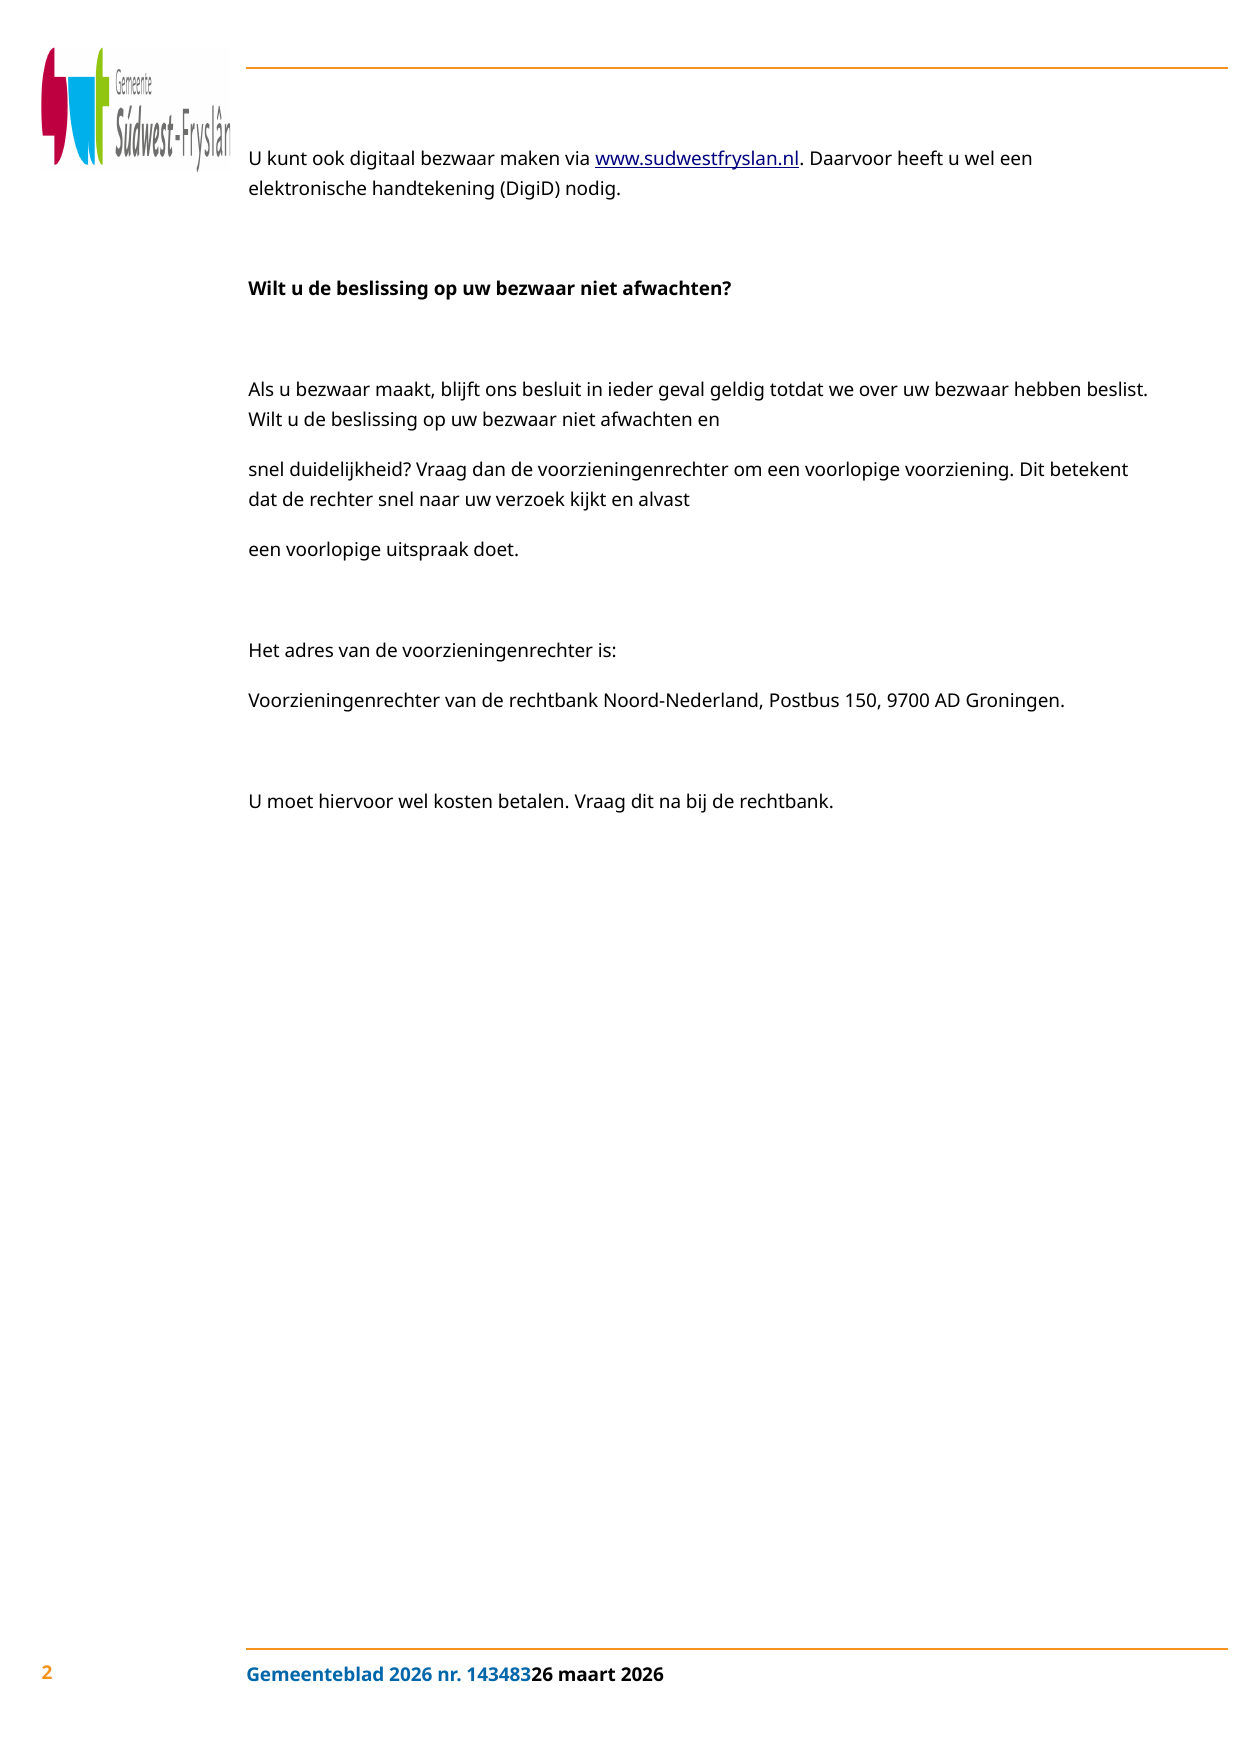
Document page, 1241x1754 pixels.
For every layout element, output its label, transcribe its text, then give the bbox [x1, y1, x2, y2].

text een voorlopige uitspraak doet. [248, 536, 1152, 562]
text U kunt ook digitaal bezwaar maken via www.sudwestfryslan.nl. Daarvoor heeft u wel een elektronische handtekening (DigiD) nodig. [248, 145, 1152, 201]
text Het adres van de voorzieningenrechter is: [248, 637, 1152, 663]
text U moet hiervoor wel kosten betalen. Vraag dit na bij de rechtbank. [248, 788, 1152, 814]
text Wilt u de beslissing op uw bezwaar niet afwachten? [248, 276, 1152, 301]
text Voorzieningenrechter van de rechtbank Noord-Nederland, Postbus 150, 9700 AD Groningen. [248, 688, 1152, 713]
text snel duidelijkheid? Vraag dan de voorzieningenrechter om een voorlopige voorziening. Dit betekent dat de rechter snel naar uw verzoek kijkt en alvast [248, 456, 1152, 512]
text Als u bezwaar maakt, blijft ons besluit in ieder geval geldig totdat we over uw bezwaar hebben beslist. Wilt u de beslissing op uw bezwaar niet afwachten en [248, 376, 1152, 432]
picture [41, 47, 231, 172]
